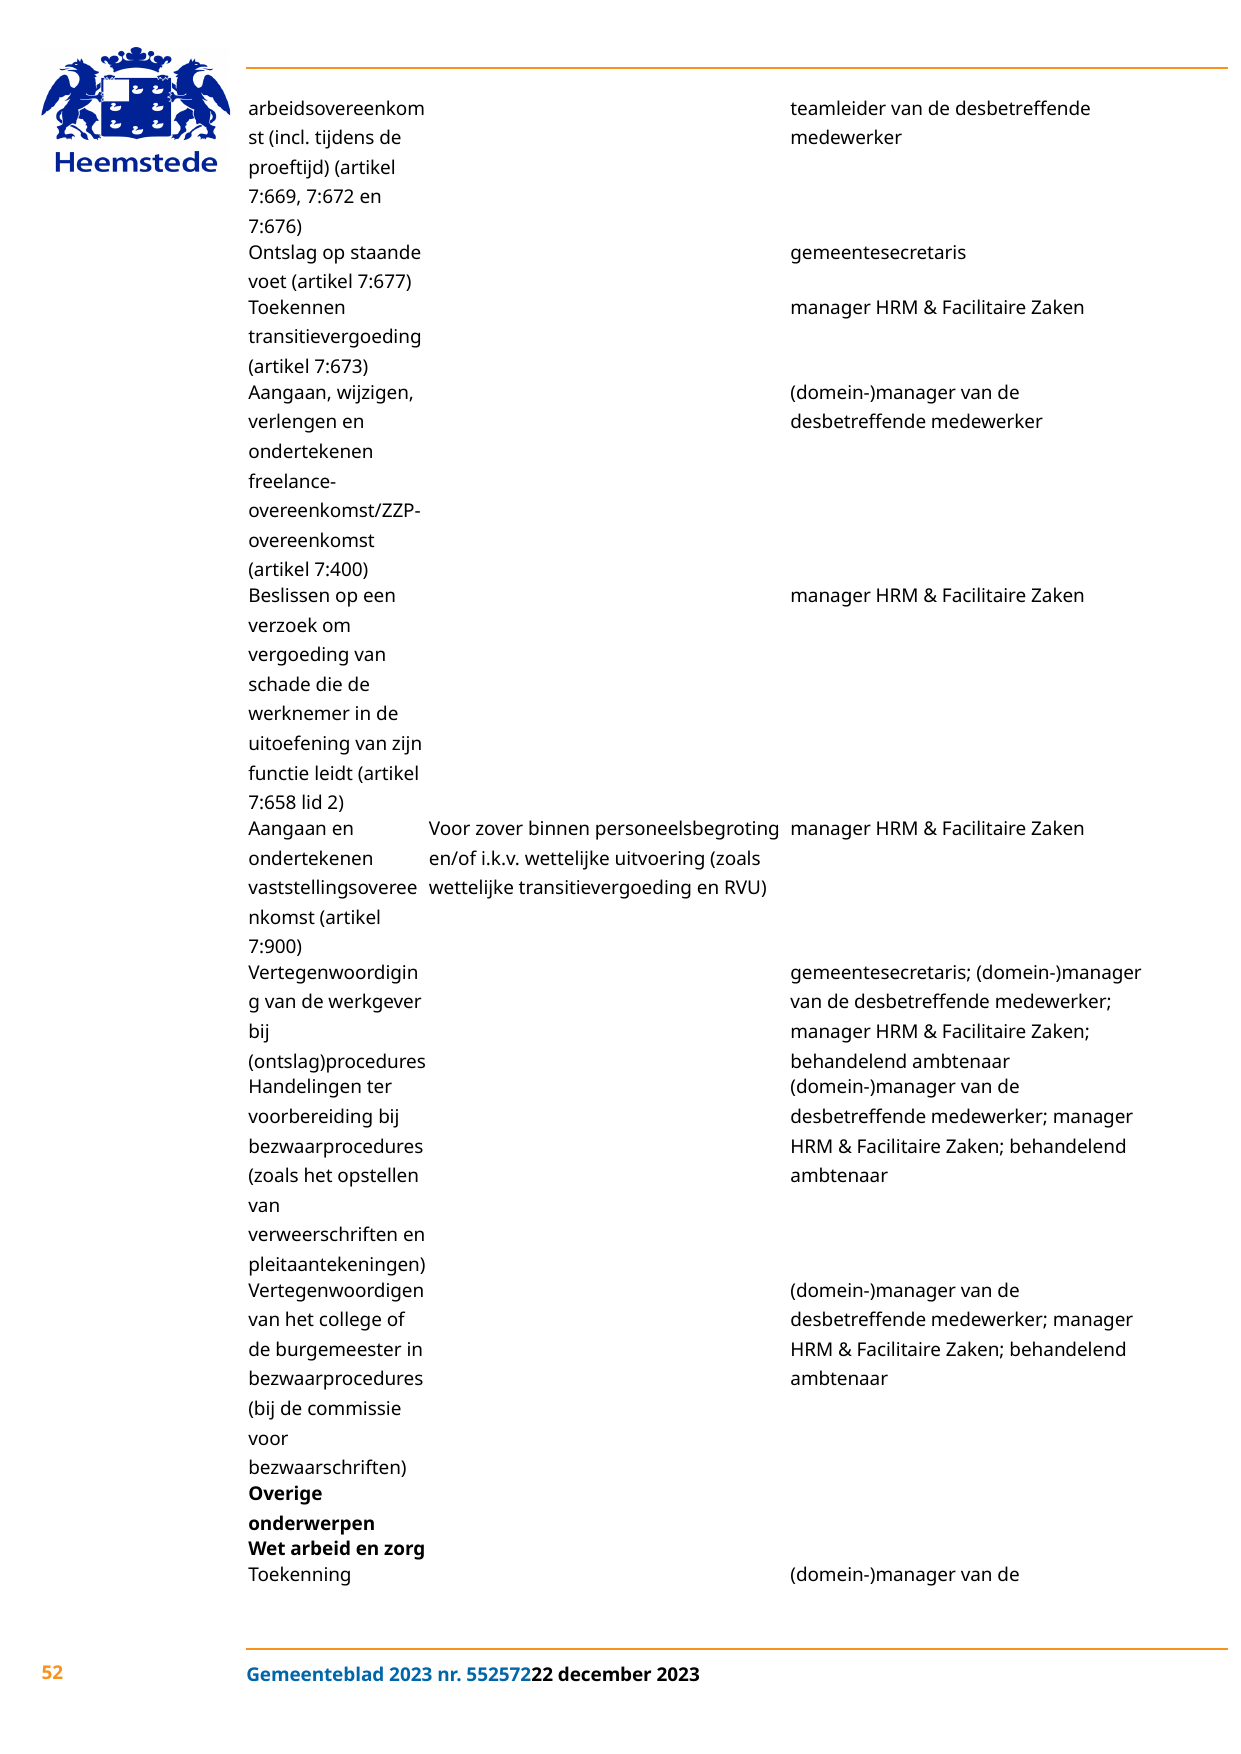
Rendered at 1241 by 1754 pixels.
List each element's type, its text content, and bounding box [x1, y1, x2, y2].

table_cell [429, 1561, 790, 1587]
table_cell Vertegenwoordigen van het college of de burgemeester in bezwaarprocedures (bij de commissie voor bezwaarschriften) [248, 1277, 429, 1480]
table_cell gemeentesecretaris [790, 239, 1152, 294]
table_cell [429, 1074, 790, 1277]
table_cell [429, 959, 790, 1074]
table_cell [429, 582, 790, 815]
table_cell Aangaan en ondertekenen vaststellingsovereenkomst (artikel 7:900) [248, 815, 429, 959]
table_cell (domein-)manager van de desbetreffende medewerker; manager HRM & Facilitaire Zaken; behandelend ambtenaar [790, 1277, 1152, 1480]
table_cell Voor zover binnen personeelsbegroting en/of i.k.v. wettelijke uitvoering (zoals wettelijke transitievergoeding en RVU) [429, 815, 790, 959]
table_cell [429, 379, 790, 582]
table_cell Handelingen ter voorbereiding bij bezwaarprocedures (zoals het opstellen van verweerschriften en pleitaantekeningen) [248, 1074, 429, 1277]
table_cell Aangaan, wijzigen, verlengen en ondertekenen freelance-overeenkomst/ZZP-overeenkomst (artikel 7:400) [248, 379, 429, 582]
table_cell manager HRM & Facilitaire Zaken [790, 294, 1152, 379]
table_cell [790, 1535, 1152, 1561]
table_cell manager HRM & Facilitaire Zaken [790, 815, 1152, 959]
table_cell [429, 1277, 790, 1480]
table_cell [790, 1480, 1152, 1535]
table_cell Beslissen op een verzoek om vergoeding van schade die de werknemer in de uitoefening van zijn functie leidt (artikel 7:658 lid 2) [248, 582, 429, 815]
table_cell Ontslag op staande voet (artikel 7:677) [248, 239, 429, 294]
table_cell Toekenning [248, 1561, 429, 1587]
table_cell arbeidsovereenkomst (incl. tijdens de proeftijd) (artikel 7:669, 7:672 en 7:676) [248, 95, 429, 239]
table_cell (domein-)manager van de desbetreffende medewerker; manager HRM & Facilitaire Zaken; behandelend ambtenaar [790, 1074, 1152, 1277]
table_cell manager HRM & Facilitaire Zaken [790, 582, 1152, 815]
table_cell (domein-)manager van de [790, 1561, 1152, 1587]
table_cell gemeentesecretaris; (domein-)manager van de desbetreffende medewerker; manager HRM & Facilitaire Zaken; behandelend ambtenaar [790, 959, 1152, 1074]
table_cell Toekennen transitievergoeding (artikel 7:673) [248, 294, 429, 379]
table_cell [429, 1535, 790, 1561]
table_cell [429, 294, 790, 379]
table_cell Vertegenwoordiging van de werkgever bij (ontslag)procedures [248, 959, 429, 1074]
table_cell [429, 95, 790, 239]
table_cell teamleider van de desbetreffende medewerker [790, 95, 1152, 239]
table_cell [429, 1480, 790, 1535]
table_cell [429, 239, 790, 294]
table_cell Wet arbeid en zorg [248, 1535, 429, 1561]
picture [41, 47, 231, 172]
table_cell Overige onderwerpen [248, 1480, 429, 1535]
table_cell (domein-)manager van de desbetreffende medewerker [790, 379, 1152, 582]
